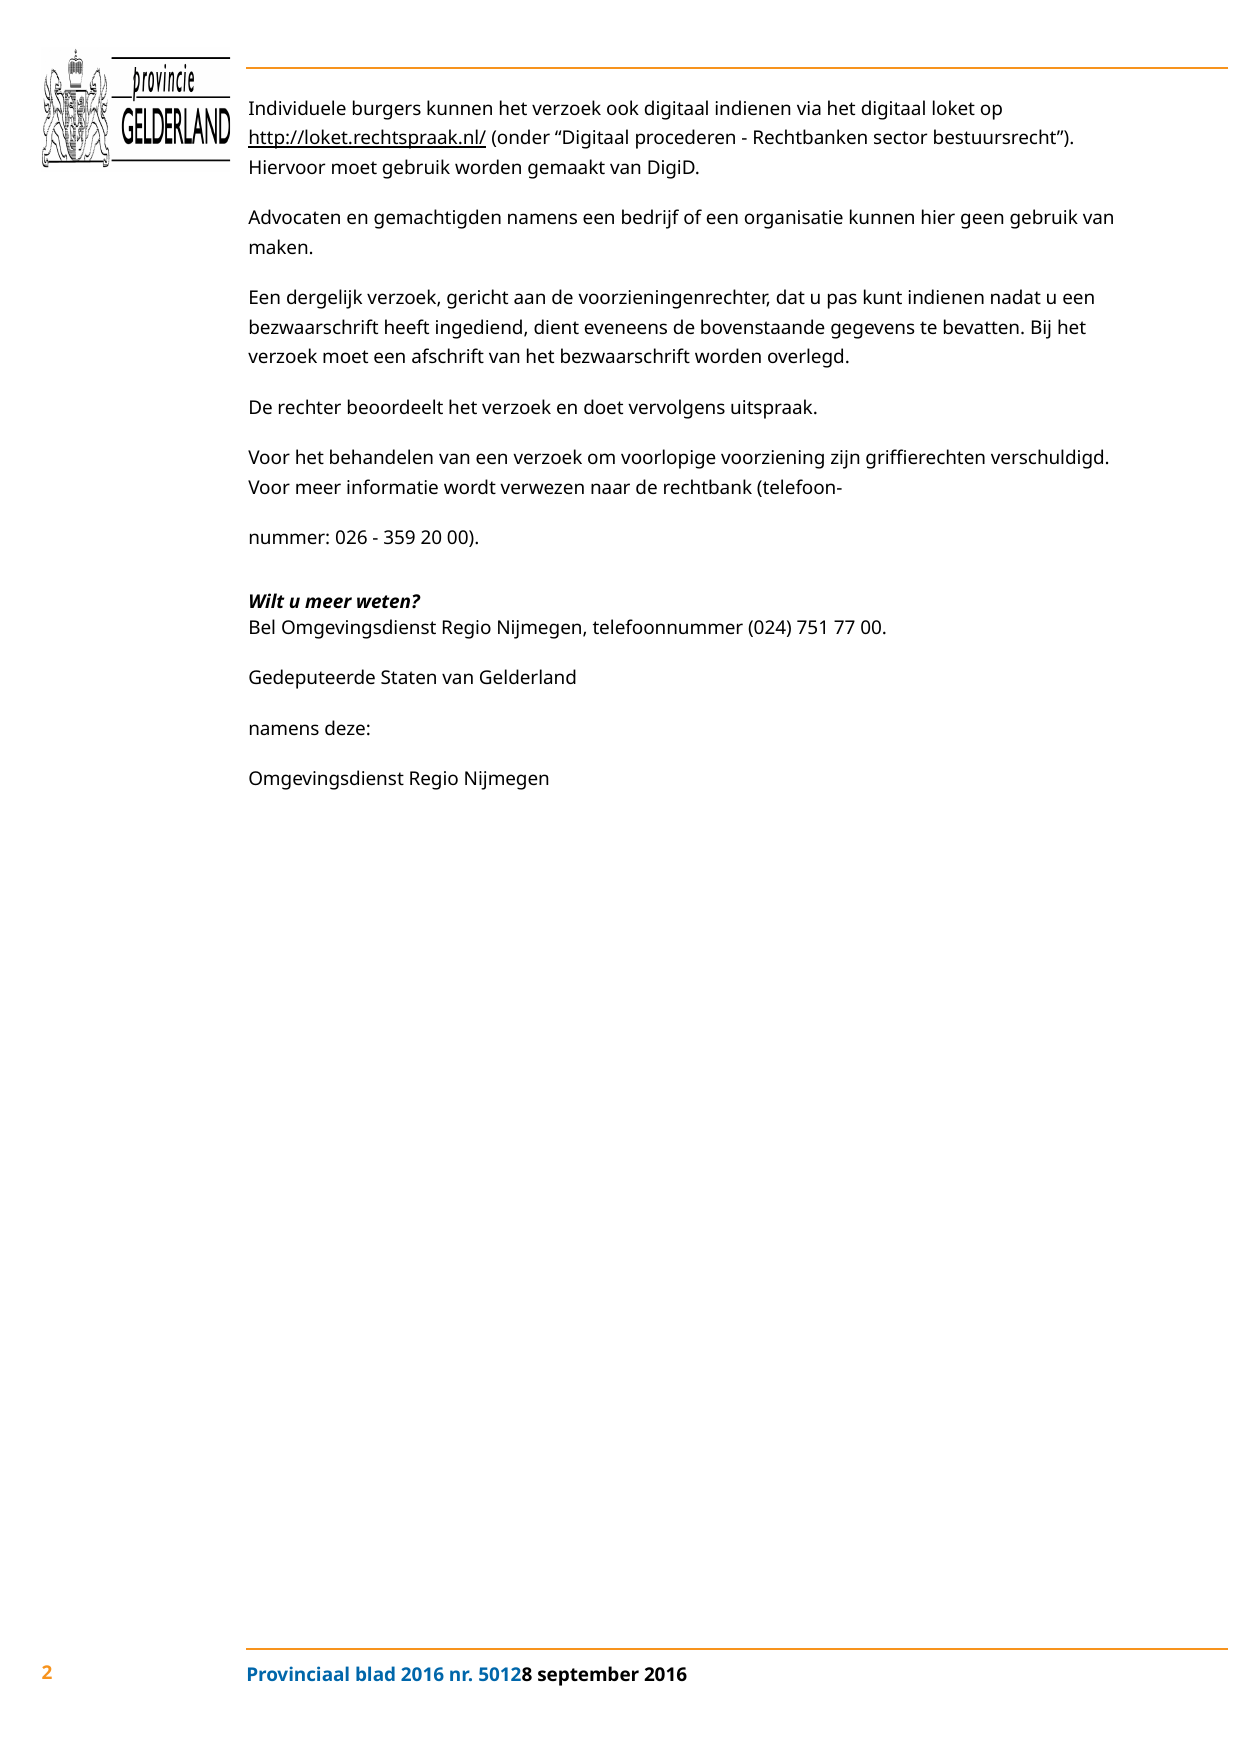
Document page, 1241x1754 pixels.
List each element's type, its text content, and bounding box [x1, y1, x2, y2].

text Een dergelijk verzoek, gericht aan de voorzieningenrechter, dat u pas kunt indienen nadat u een bezwaarschrift heeft ingediend, dient eveneens de bovenstaande gegevens te bevatten. Bij het verzoek moet een afschrift van het bezwaarschrift worden overlegd. [248, 284, 1152, 369]
text Individuele burgers kunnen het verzoek ook digitaal indienen via het digitaal loket op http://loket.rechtspraak.nl/ (onder “Digitaal procederen - Rechtbanken sector bestuursrecht”). Hiervoor moet gebruik worden gemaakt van DigiD. [248, 95, 1152, 180]
text De rechter beoordeelt het verzoek en doet vervolgens uitspraak. [248, 394, 1152, 420]
text Voor het behandelen van een verzoek om voorlopige voorziening zijn griffierechten verschuldigd. Voor meer informatie wordt verwezen naar de rechtbank (telefoon- [248, 444, 1152, 500]
text Bel Omgevingsdienst Regio Nijmegen, telefoonnummer (024) 751 77 00. [248, 614, 1152, 640]
text nummer: 026 - 359 20 00). [248, 524, 1152, 550]
text Omgevingsdienst Regio Nijmegen [248, 765, 1152, 791]
text Advocaten en gemachtigden namens een bedrijf of een organisatie kunnen hier geen gebruik van maken. [248, 204, 1152, 260]
text namens deze: [248, 715, 1152, 741]
picture [41, 47, 231, 172]
text Gedeputeerde Staten van Gelderland [248, 664, 1152, 690]
text Wilt u meer weten? [248, 588, 1152, 614]
